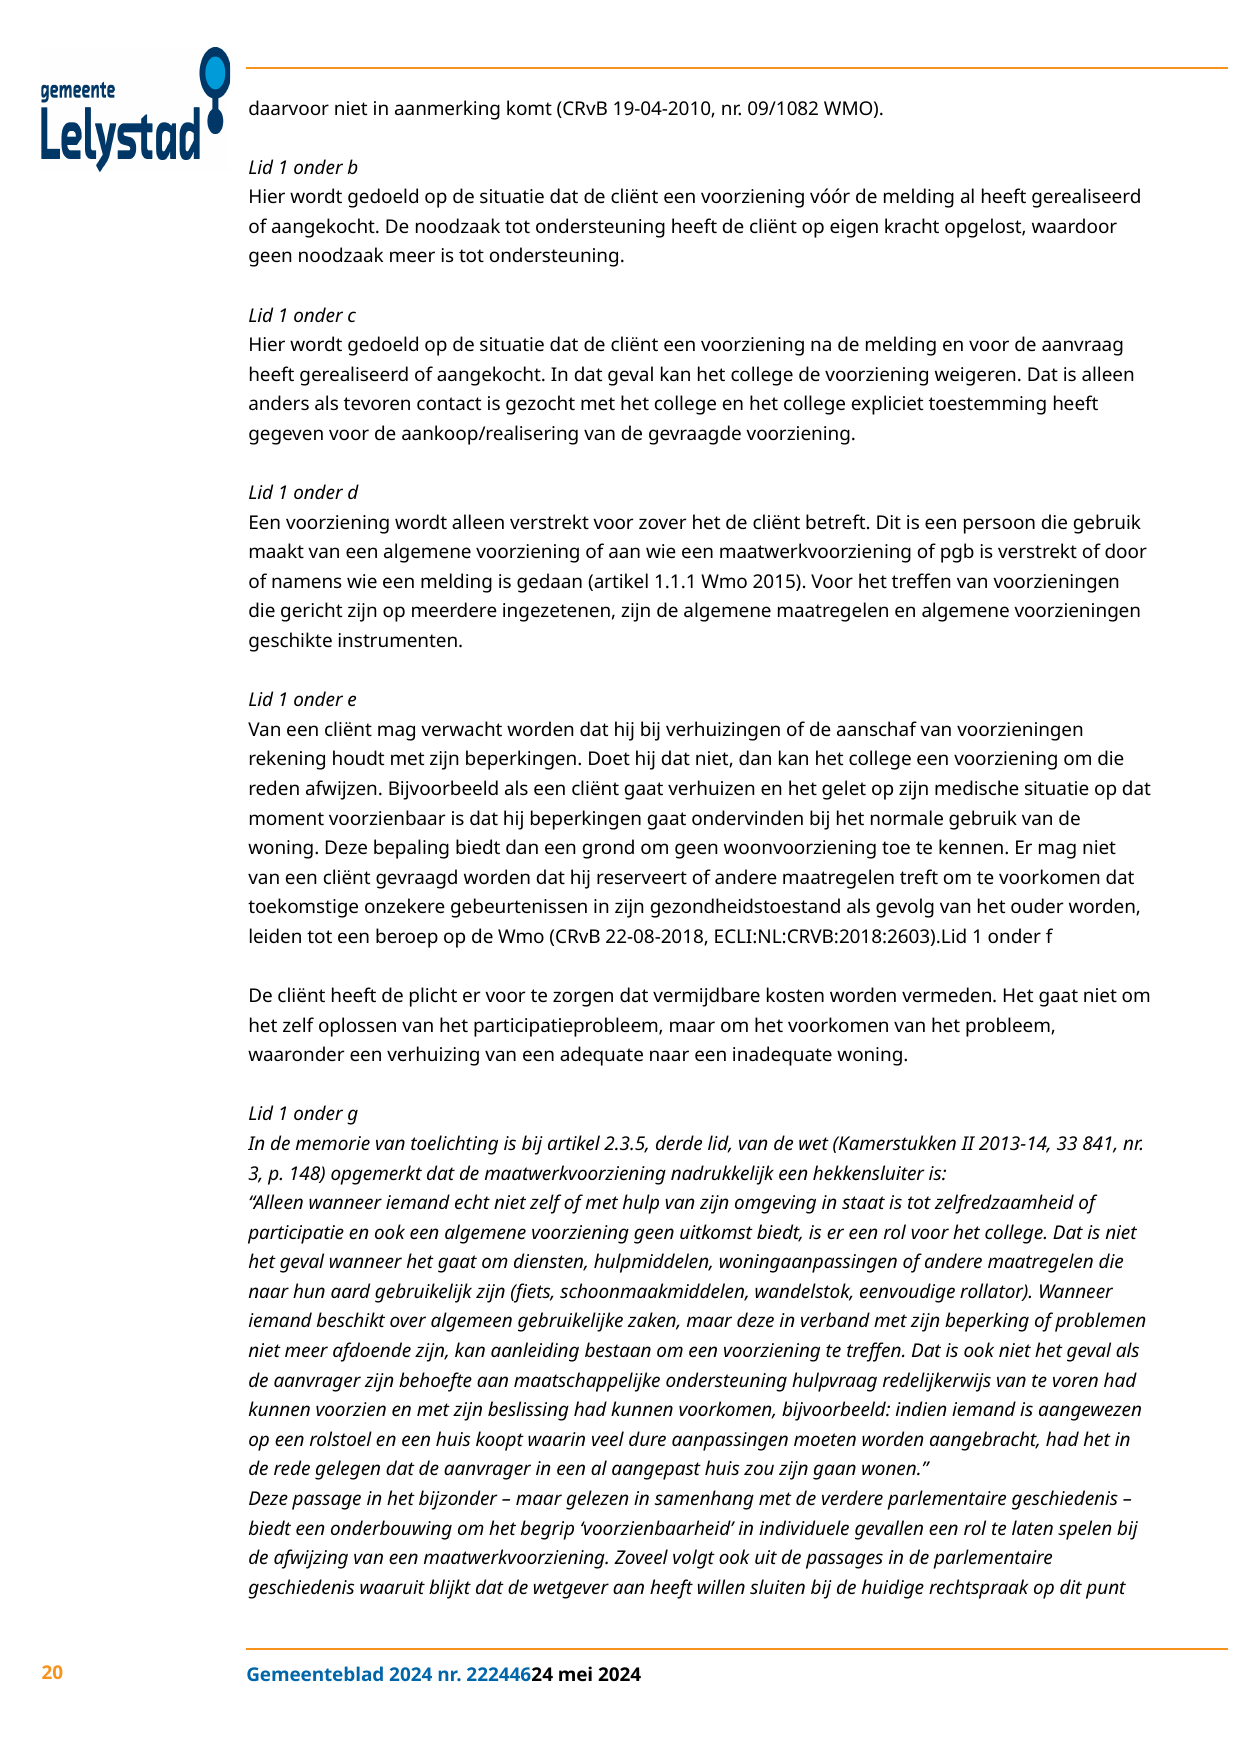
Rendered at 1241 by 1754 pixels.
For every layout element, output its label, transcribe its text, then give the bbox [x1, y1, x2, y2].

text Lid 1 onder e [248, 686, 1152, 712]
text daarvoor niet in aanmerking komt (CRvB 19-04-2010, nr. 09/1082 WMO). [248, 95, 1152, 121]
text Van een cliënt mag verwacht worden dat hij bij verhuizingen of de aanschaf van voorzieningen rekening houdt met zijn beperkingen. Doet hij dat niet, dan kan het college een voorziening om die reden afwijzen. Bijvoorbeeld als een cliënt gaat verhuizen en het gelet op zijn medische situatie op dat moment voorzienbaar is dat hij beperkingen gaat ondervinden bij het normale gebruik van de woning. Deze bepaling biedt dan een grond om geen woonvoorziening toe te kennen. Er mag niet van een cliënt gevraagd worden dat hij reserveert of andere maatregelen treft om te voorkomen dat toekomstige onzekere gebeurtenissen in zijn gezondheidstoestand als gevolg van het ouder worden, leiden tot een beroep op de Wmo (CRvB 22-08-2018, ECLI:NL:CRVB:2018:2603).Lid 1 onder f [248, 716, 1152, 949]
text In de memorie van toelichting is bij artikel 2.3.5, derde lid, van de wet (Kamerstukken II 2013-14, 33 841, nr. 3, p. 148) opgemerkt dat de maatwerkvoorziening nadrukkelijk een hekkensluiter is: [248, 1130, 1152, 1186]
picture [41, 47, 231, 172]
text Lid 1 onder d [248, 479, 1152, 505]
text Lid 1 onder b [248, 154, 1152, 180]
text Lid 1 onder g [248, 1101, 1152, 1126]
text De cliënt heeft de plicht er voor te zorgen dat vermijdbare kosten worden vermeden. Het gaat niet om het zelf oplossen van het participatieprobleem, maar om het voorkomen van het probleem, waaronder een verhuizing van een adequate naar een inadequate woning. [248, 982, 1152, 1067]
text Hier wordt gedoeld op de situatie dat de cliënt een voorziening na de melding en voor de aanvraag heeft gerealiseerd of aangekocht. In dat geval kan het college de voorziening weigeren. Dat is alleen anders als tevoren contact is gezocht met het college en het college expliciet toestemming heeft gegeven voor de aankoop/realisering van de gevraagde voorziening. [248, 331, 1152, 446]
text Een voorziening wordt alleen verstrekt voor zover het de cliënt betreft. Dit is een persoon die gebruik maakt van een algemene voorziening of aan wie een maatwerkvoorziening of pgb is verstrekt of door of namens wie een melding is gedaan (artikel 1.1.1 Wmo 2015). Voor het treffen van voorzieningen die gericht zijn op meerdere ingezetenen, zijn de algemene maatregelen en algemene voorzieningen geschikte instrumenten. [248, 509, 1152, 653]
text Hier wordt gedoeld op de situatie dat de cliënt een voorziening vóór de melding al heeft gerealiseerd of aangekocht. De noodzaak tot ondersteuning heeft de cliënt op eigen kracht opgelost, waardoor geen noodzaak meer is tot ondersteuning. [248, 183, 1152, 268]
text “Alleen wanneer iemand echt niet zelf of met hulp van zijn omgeving in staat is tot zelfredzaamheid of participatie en ook een algemene voorziening geen uitkomst biedt, is er een rol voor het college. Dat is niet het geval wanneer het gaat om diensten, hulpmiddelen, woningaanpassingen of andere maatregelen die naar hun aard gebruikelijk zijn (fiets, schoonmaakmiddelen, wandelstok, eenvoudige rollator). Wanneer iemand beschikt over algemeen gebruikelijke zaken, maar deze in verband met zijn beperking of problemen niet meer afdoende zijn, kan aanleiding bestaan om een voorziening te treffen. Dat is ook niet het geval als de aanvrager zijn behoefte aan maatschappelijke ondersteuning hulpvraag redelijkerwijs van te voren had kunnen voorzien en met zijn beslissing had kunnen voorkomen, bijvoorbeeld: indien iemand is aangewezen op een rolstoel en een huis koopt waarin veel dure aanpassingen moeten worden aangebracht, had het in de rede gelegen dat de aanvrager in een al aangepast huis zou zijn gaan wonen.” [248, 1189, 1152, 1481]
text Deze passage in het bijzonder – maar gelezen in samenhang met de verdere parlementaire geschiedenis – biedt een onderbouwing om het begrip ‘voorzienbaarheid’ in individuele gevallen een rol te laten spelen bij de afwijzing van een maatwerkvoorziening. Zoveel volgt ook uit de passages in de parlementaire geschiedenis waaruit blijkt dat de wetgever aan heeft willen sluiten bij de huidige rechtspraak op dit punt [248, 1485, 1152, 1600]
text Lid 1 onder c [248, 302, 1152, 328]
